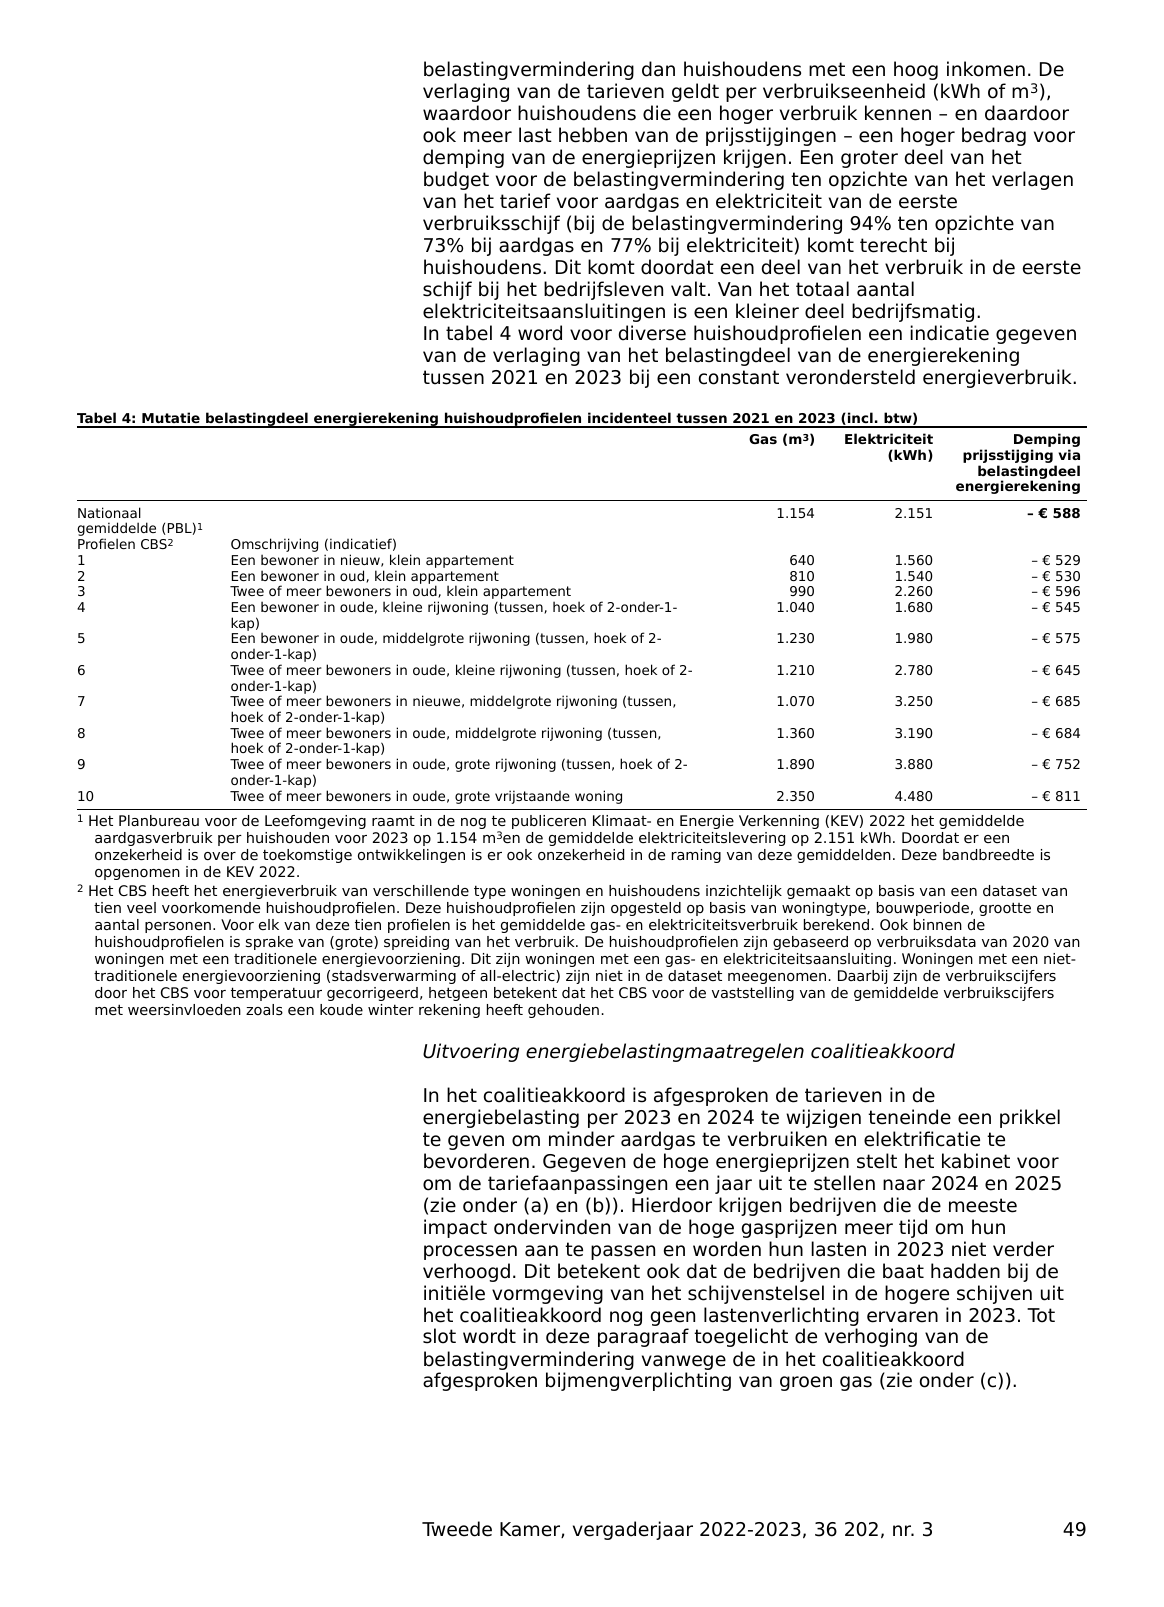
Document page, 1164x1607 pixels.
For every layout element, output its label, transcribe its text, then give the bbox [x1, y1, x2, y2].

table_cell Nationaal gemiddelde (PBL)1 [77, 501, 224, 537]
table_cell 990 [703, 584, 821, 600]
table_cell Gas (m3) [703, 428, 821, 500]
table_cell Twee of meer bewoners in nieuwe, middelgrote rijwoning (tussen, hoek of 2-onder-1-kap) [224, 694, 703, 726]
table_cell – € 575 [939, 631, 1087, 663]
table_cell 1.560 [821, 553, 939, 568]
table_cell – € 645 [939, 663, 1087, 694]
subtitle Uitvoering energiebelastingmaatregelen coalitieakkoord [422, 1041, 1087, 1062]
table_cell 640 [703, 553, 821, 568]
table_cell 6 [77, 663, 224, 694]
table_cell – € 545 [939, 600, 1087, 631]
table_cell Demping prijsstijging via belastingdeel energierekening [939, 428, 1087, 500]
table_cell Een bewoner in oude, middelgrote rijwoning (tussen, hoek of 2-onder-1-kap) [224, 631, 703, 663]
table_cell 7 [77, 694, 224, 726]
text In tabel 4 word voor diverse huishoudprofielen een indicatie gegeven van de verlaging van het belastingdeel van de energierekening tussen 2021 en 2023 bij een constant verondersteld energieverbruik. [422, 323, 1087, 389]
table_cell 2.260 [821, 584, 939, 600]
table_cell 1 Het Planbureau voor de Leefomgeving raamt in de nog te publiceren Klimaat- en Energie Verkenning (KEV) 2022 het gemiddelde aardgasverbruik per huishouden voor 2023 op 1.154 m3en de gemiddelde elektriciteitslevering op 2.151 kWh. Doordat er een onzekerheid is over de toekomstige ontwikkelingen is er ook onzekerheid in de raming van deze gemiddelden. Deze bandbreedte is opgenomen in de KEV 2022. 2 Het CBS heeft het energieverbruik van verschillende type woningen en huishoudens inzichtelijk gemaakt op basis van een dataset van tien veel voorkomende huishoudprofielen. Deze huishoudprofielen zijn opgesteld op basis van woningtype, bouwperiode, grootte en aantal personen. Voor elk van deze tien profielen is het gemiddelde gas- en elektriciteitsverbruik berekend. Ook binnen de huishoudprofielen is sprake van (grote) spreiding van het verbruik. De huishoudprofielen zijn gebaseerd op verbruiksdata van 2020 van woningen met een traditionele energievoorziening. Dit zijn woningen met een gas- en elektriciteitsaansluiting. Woningen met een niet-traditionele energievoorziening (stadsverwarming of all-electric) zijn niet in de dataset meegenomen. Daarbij zijn de verbruikscijfers door het CBS voor temperatuur gecorrigeerd, hetgeen betekent dat het CBS voor de vaststelling van de gemiddelde verbruikscijfers met weersinvloeden zoals een koude winter rekening heeft gehouden. [77, 810, 1087, 1018]
table_cell 3.190 [821, 726, 939, 757]
table_cell 1.890 [703, 757, 821, 788]
table_cell 1.540 [821, 568, 939, 584]
table_cell 4.480 [821, 789, 939, 809]
text belastingvermindering dan huishoudens met een hoog inkomen. De verlaging van de tarieven geldt per verbruikseenheid (kWh of m3), waardoor huishoudens die een hoger verbruik kennen – en daardoor ook meer last hebben van de prijsstijgingen – een hoger bedrag voor demping van de energieprijzen krijgen. Een groter deel van het budget voor de belastingvermindering ten opzichte van het verlagen van het tarief voor aardgas en elektriciteit van de eerste verbruiksschijf (bij de belastingvermindering 94% ten opzichte van 73% bij aardgas en 77% bij elektriciteit) komt terecht bij huishoudens. Dit komt doordat een deel van het verbruik in de eerste schijf bij het bedrijfsleven valt. Van het totaal aantal elektriciteitsaansluitingen is een kleiner deel bedrijfsmatig. [422, 59, 1087, 323]
table_cell – € 684 [939, 726, 1087, 757]
table_cell 2.350 [703, 789, 821, 809]
table_header Tabel 4: Mutatie belastingdeel energierekening huishoudprofielen incidenteel tussen 2021 en 2023 (incl. btw) [77, 411, 1087, 426]
table_cell 3 [77, 584, 224, 600]
table_cell Een bewoner in nieuw, klein appartement [224, 553, 703, 568]
table_cell Een bewoner in oud, klein appartement [224, 568, 703, 584]
table_cell [703, 537, 821, 553]
table_cell Twee of meer bewoners in oude, grote vrijstaande woning [224, 789, 703, 809]
table_cell Twee of meer bewoners in oude, middelgrote rijwoning (tussen, hoek of 2-onder-1-kap) [224, 726, 703, 757]
table_cell [224, 428, 703, 500]
table_cell 1.360 [703, 726, 821, 757]
table_cell – € 529 [939, 553, 1087, 568]
table_cell 2.151 [821, 501, 939, 537]
table_cell – € 685 [939, 694, 1087, 726]
table_cell 8 [77, 726, 224, 757]
table_cell – € 530 [939, 568, 1087, 584]
table_cell Elektriciteit (kWh) [821, 428, 939, 500]
table_cell 1.980 [821, 631, 939, 663]
table_cell Twee of meer bewoners in oude, kleine rijwoning (tussen, hoek of 2-onder-1-kap) [224, 663, 703, 694]
text In het coalitieakkoord is afgesproken de tarieven in de energiebelasting per 2023 en 2024 te wijzigen teneinde een prikkel te geven om minder aardgas te verbruiken en elektrificatie te bevorderen. Gegeven de hoge energieprijzen stelt het kabinet voor om de tariefaanpassingen een jaar uit te stellen naar 2024 en 2025 (zie onder (a) en (b)). Hierdoor krijgen bedrijven die de meeste impact ondervinden van de hoge gasprijzen meer tijd om hun processen aan te passen en worden hun lasten in 2023 niet verder verhoogd. Dit betekent ook dat de bedrijven die baat hadden bij de initiële vormgeving van het schijvenstelsel in de hogere schijven uit het coalitieakkoord nog geen lastenverlichting ervaren in 2023. Tot slot wordt in deze paragraaf toegelicht de verhoging van de belastingvermindering vanwege de in het coalitieakkoord afgesproken bijmengverplichting van groen gas (zie onder (c)). [422, 1085, 1087, 1392]
table_cell 1.680 [821, 600, 939, 631]
table_cell 1.154 [703, 501, 821, 537]
table_cell – € 588 [939, 501, 1087, 537]
table_cell Twee of meer bewoners in oud, klein appartement [224, 584, 703, 600]
table_cell [821, 537, 939, 553]
table_cell Een bewoner in oude, kleine rijwoning (tussen, hoek of 2-onder-1-kap) [224, 600, 703, 631]
table_cell – € 752 [939, 757, 1087, 788]
table_cell 3.250 [821, 694, 939, 726]
table_cell [224, 501, 703, 537]
table_cell 1.230 [703, 631, 821, 663]
table_cell 1 [77, 553, 224, 568]
table_cell Twee of meer bewoners in oude, grote rijwoning (tussen, hoek of 2-onder-1-kap) [224, 757, 703, 788]
table_cell [939, 537, 1087, 553]
table_cell 2.780 [821, 663, 939, 694]
table_cell Profielen CBS2 [77, 537, 224, 553]
table_cell 1.040 [703, 600, 821, 631]
table_cell 5 [77, 631, 224, 663]
table_cell Omschrijving (indicatief) [224, 537, 703, 553]
table_cell 9 [77, 757, 224, 788]
table_cell 1.210 [703, 663, 821, 694]
table_cell 810 [703, 568, 821, 584]
table_cell 2 [77, 568, 224, 584]
table_cell – € 811 [939, 789, 1087, 809]
table_cell 10 [77, 789, 224, 809]
table_cell 1.070 [703, 694, 821, 726]
table_cell 4 [77, 600, 224, 631]
table_cell 3.880 [821, 757, 939, 788]
table_cell [77, 428, 224, 500]
table_cell – € 596 [939, 584, 1087, 600]
